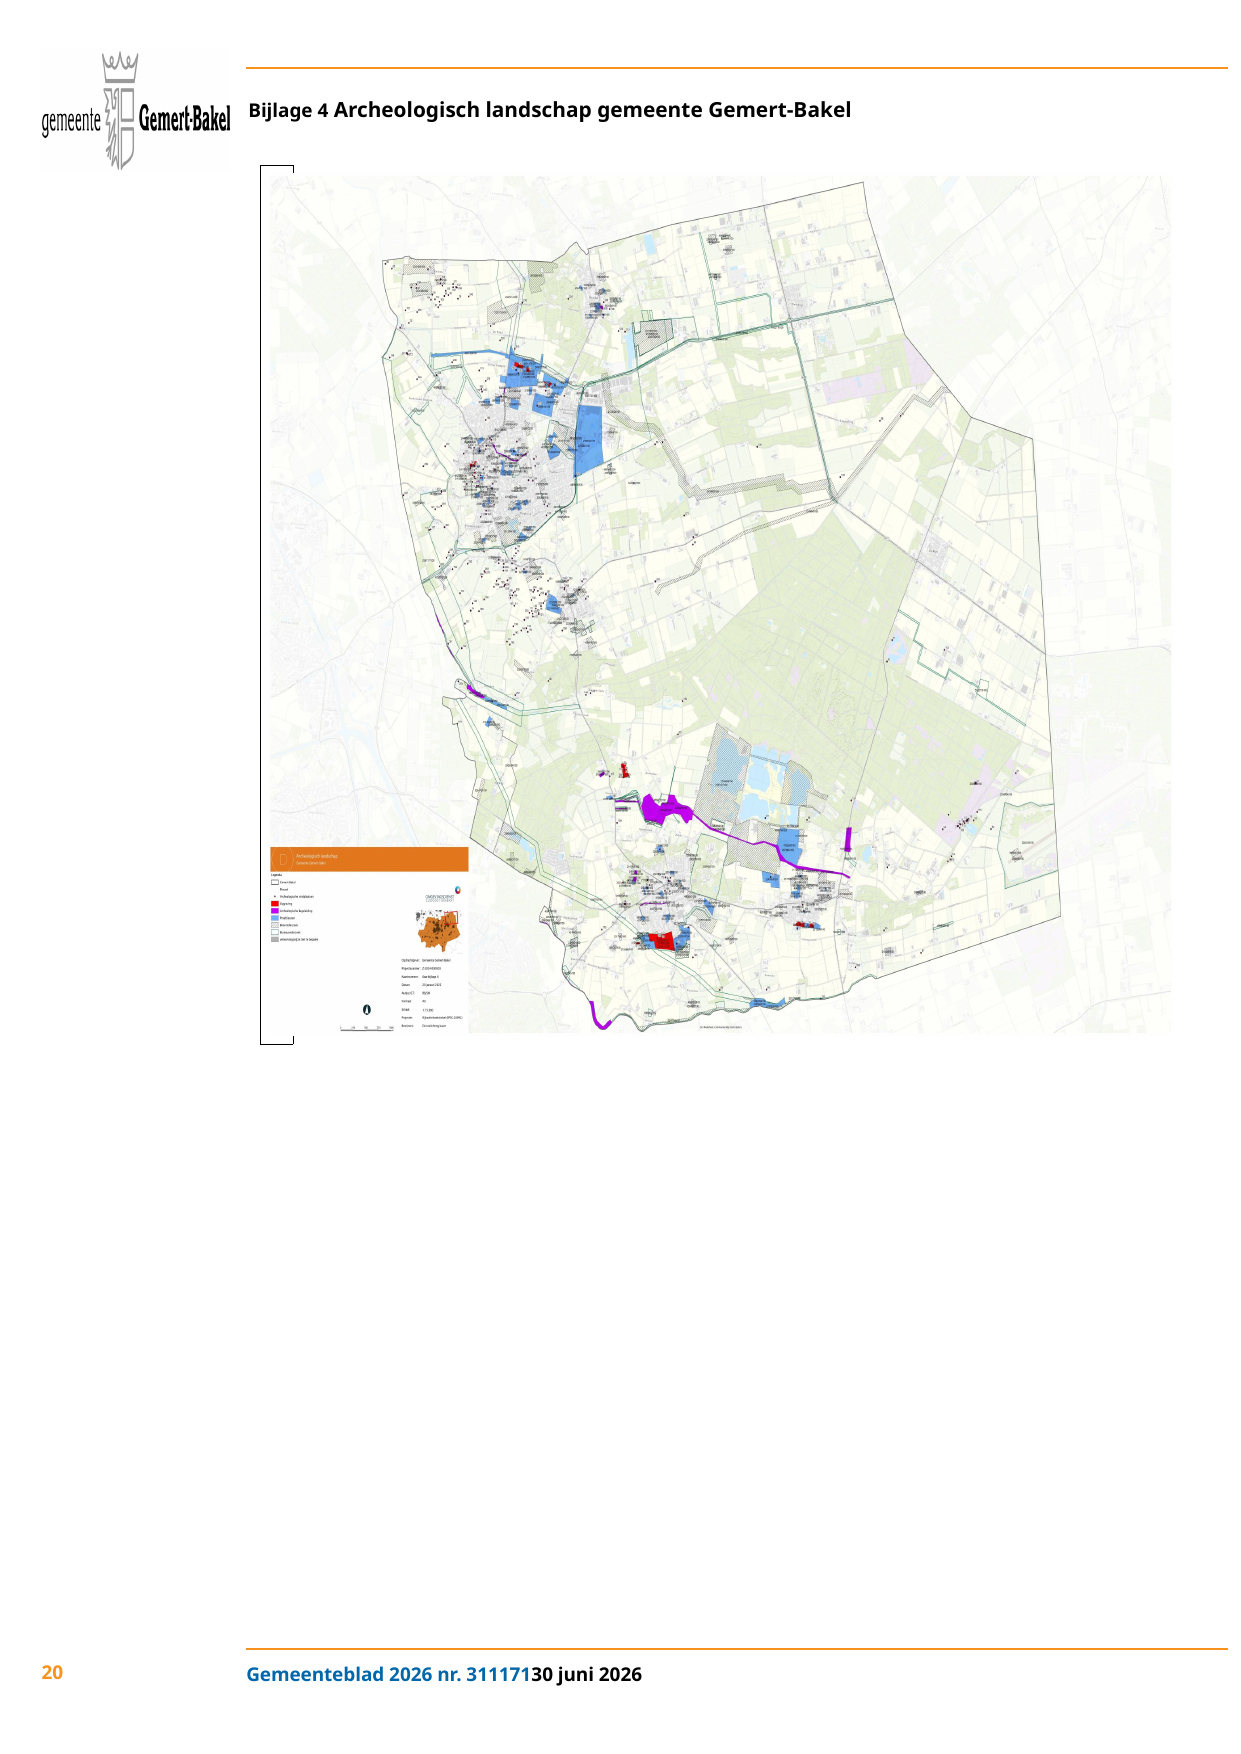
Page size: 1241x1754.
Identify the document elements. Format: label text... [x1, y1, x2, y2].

picture [268, 173, 1173, 1036]
text Bijlage 4 Archeologisch landschap gemeente Gemert-Bakel [248, 95, 1152, 123]
picture [41, 47, 231, 172]
